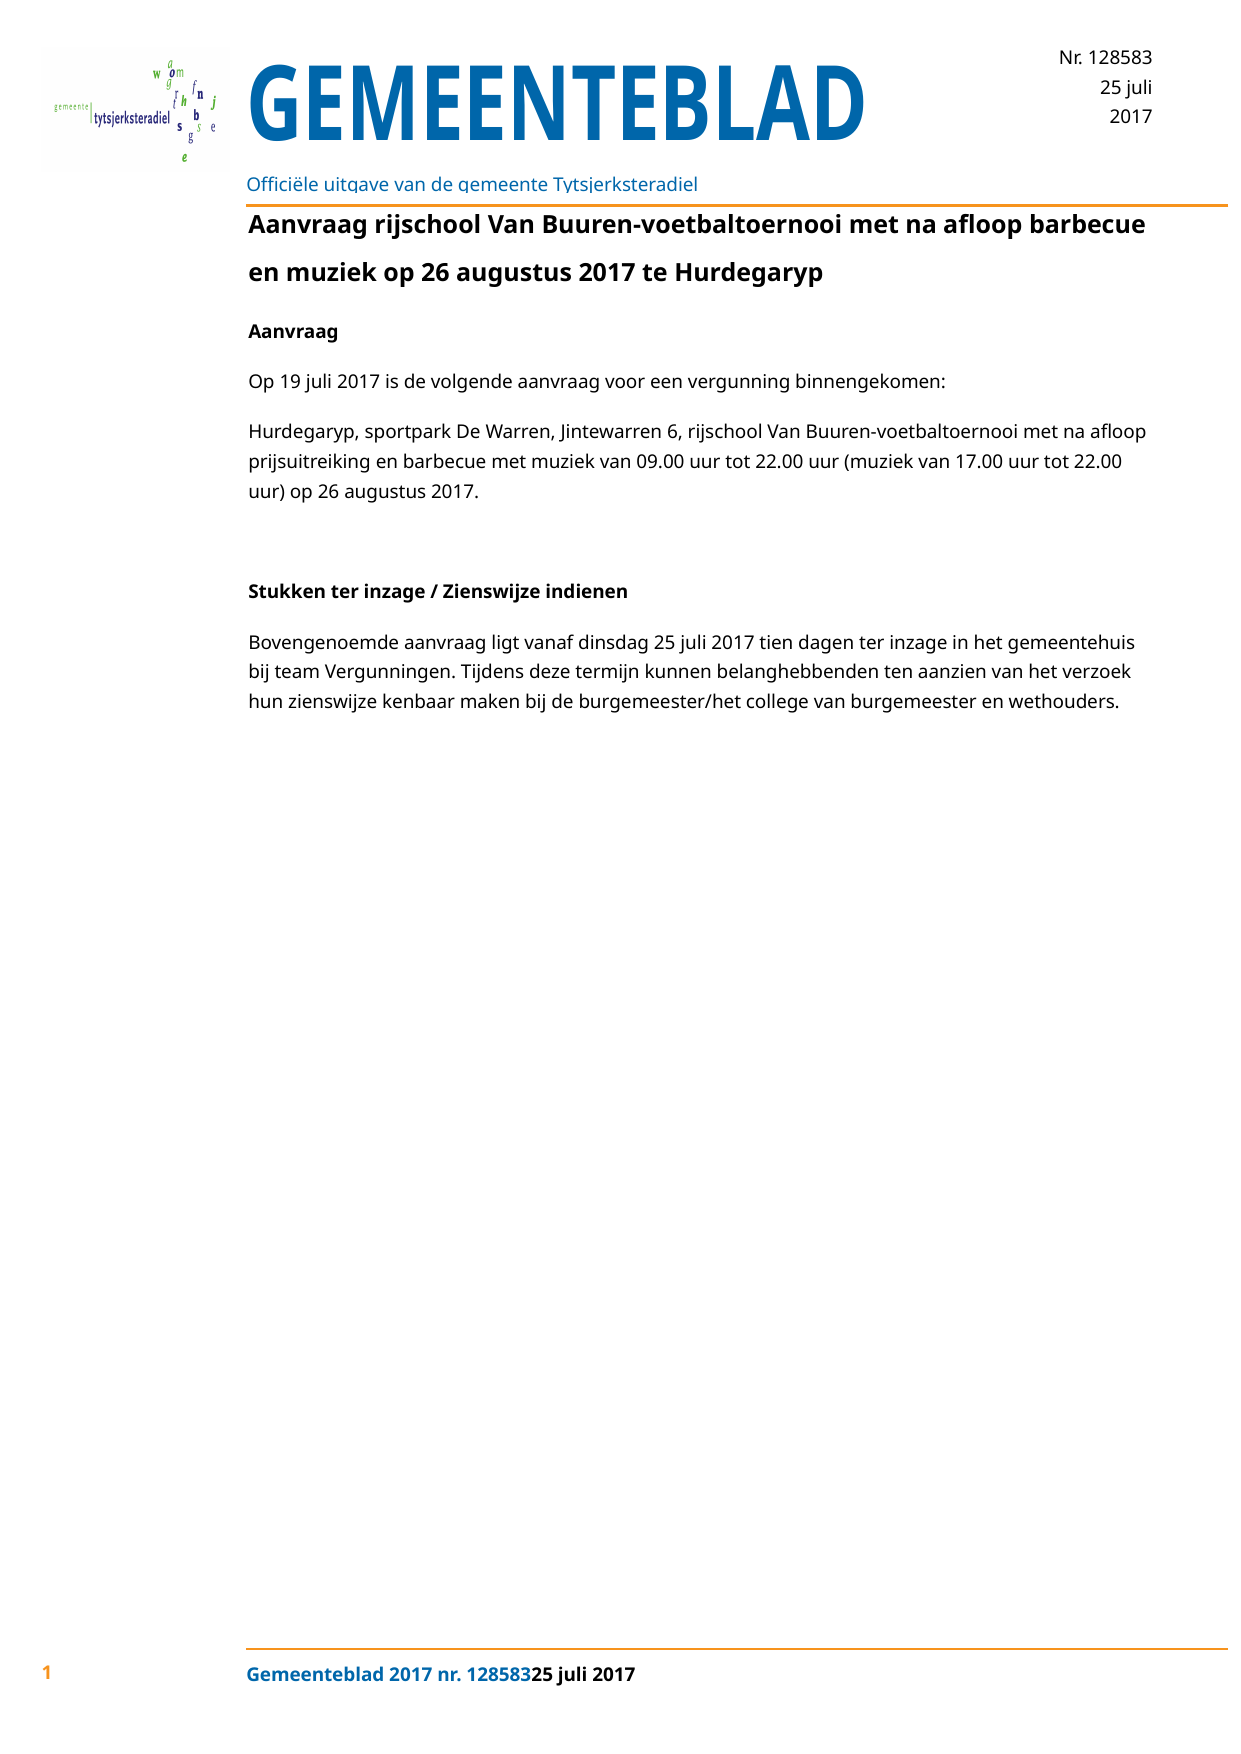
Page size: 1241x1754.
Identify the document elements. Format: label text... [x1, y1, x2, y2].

text Aanvraag [248, 318, 1152, 344]
text Aanvraag rijschool Van Buuren-voetbaltoernooi met na afloop barbecue en muziek op 26 augustus 2017 te Hurdegaryp [248, 207, 1152, 288]
text Bovengenoemde aanvraag ligt vanaf dinsdag 25 juli 2017 tien dagen ter inzage in het gemeentehuis bij team Vergunningen. Tijdens deze termijn kunnen belanghebbenden ten aanzien van het verzoek hun zienswijze kenbaar maken bij de burge­meester/het college van burgemeester en wethouders. [248, 629, 1152, 714]
text Op 19 juli 2017 is de volgende aanvraag voor een vergunning binnengekomen: [248, 368, 1152, 394]
text Hurdegaryp, sportpark De Warren, Jintewarren 6, rijschool Van Buuren-voetbaltoernooi met na afloop prijsuitreiking en barbecue met muziek van 09.00 uur tot 22.00 uur (muziek van 17.00 uur tot 22.00 uur) op 26 augustus 2017. [248, 419, 1152, 504]
text Stukken ter inzage / Zienswijze indienen [248, 579, 1152, 604]
picture [41, 47, 231, 172]
